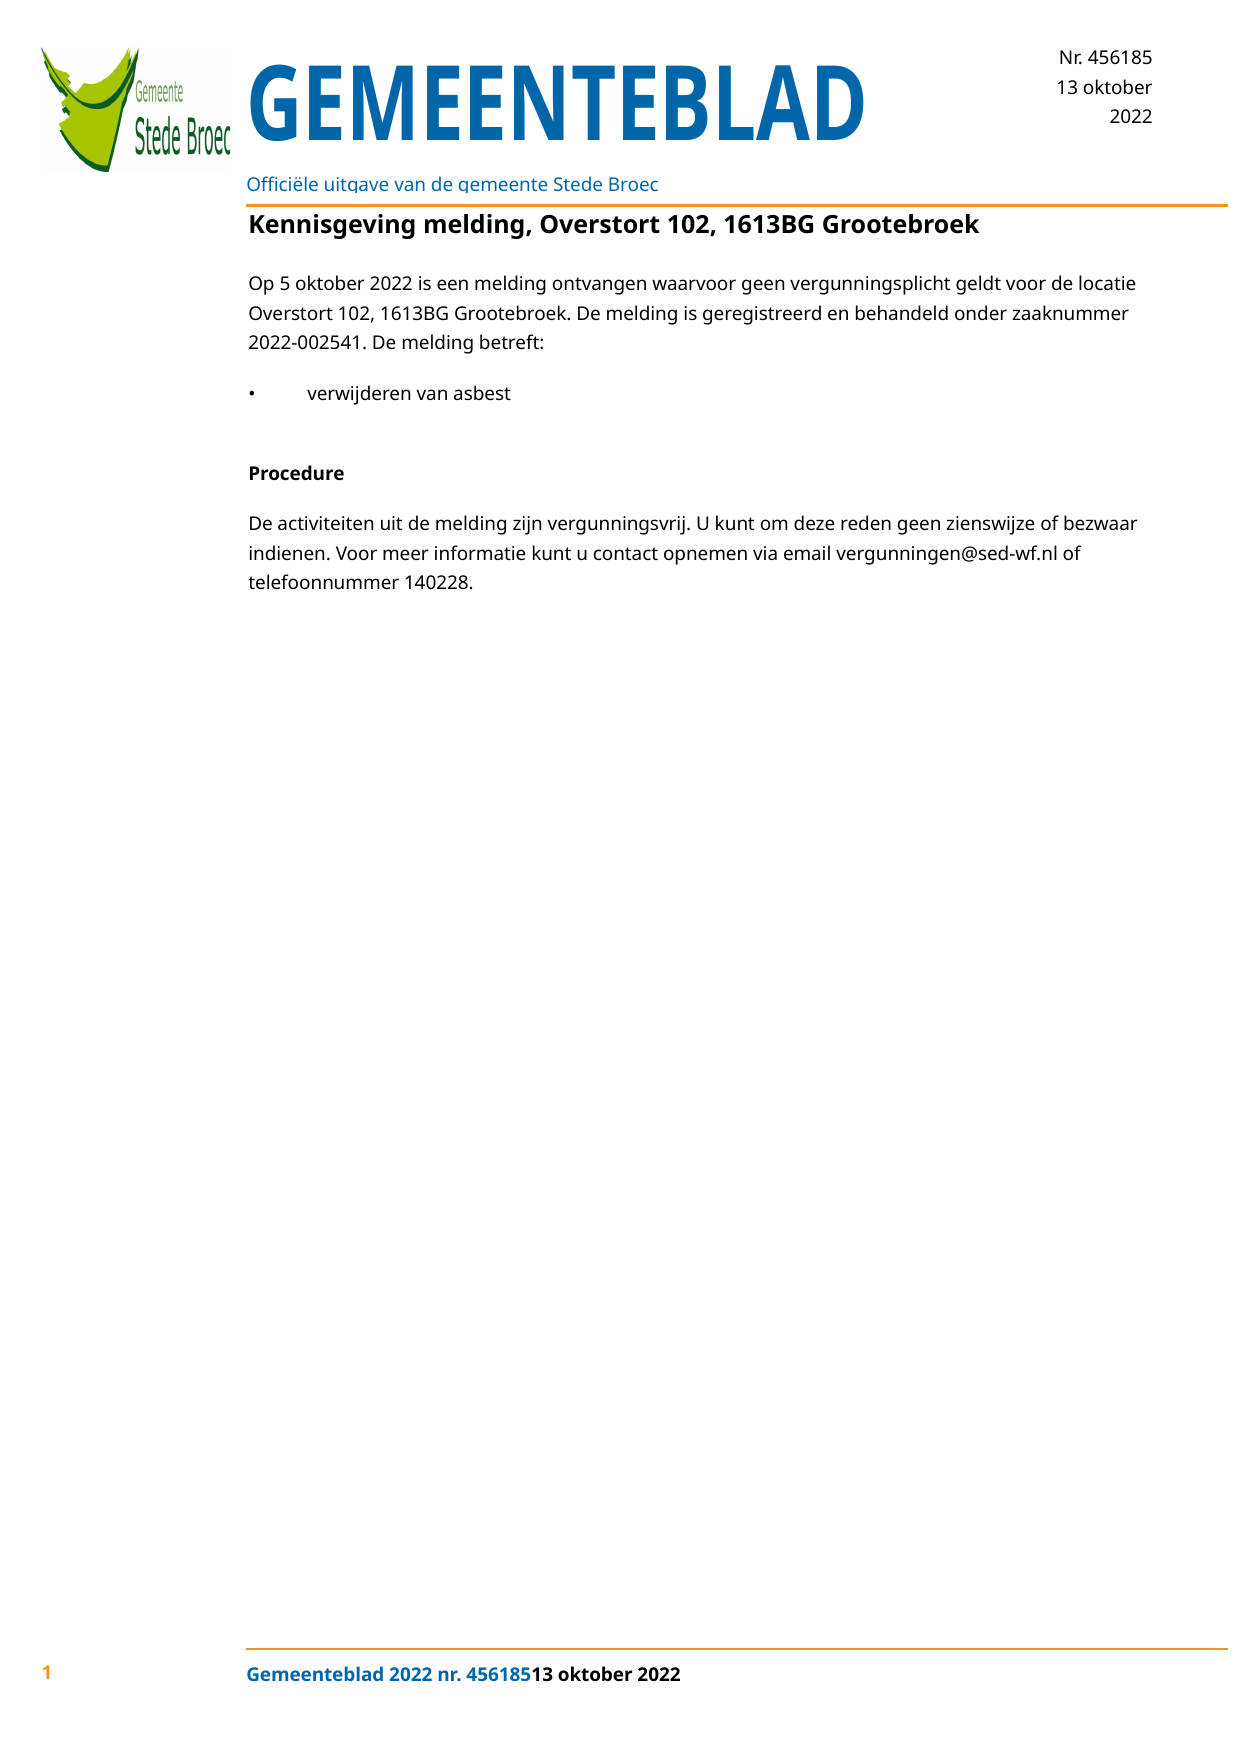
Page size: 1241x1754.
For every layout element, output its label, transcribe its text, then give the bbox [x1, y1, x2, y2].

text De activiteiten uit de melding zijn vergunningsvrij. U kunt om deze reden geen zienswijze of bezwaar indienen. Voor meer informatie kunt u contact opnemen via email vergunningen@sed-wf.nl of telefoonnummer 140228. [248, 510, 1152, 595]
picture [41, 47, 231, 172]
text Procedure [248, 460, 1152, 486]
list verwijderen van asbest [248, 380, 1152, 406]
text Kennisgeving melding, Overstort 102, 1613BG Grootebroek [248, 207, 1152, 241]
text Op 5 oktober 2022 is een melding ontvangen waarvoor geen vergunningsplicht geldt voor de locatie Overstort 102, 1613BG Grootebroek. De melding is geregistreerd en behandeld onder zaaknummer 2022-002541. De melding betreft: [248, 270, 1152, 355]
